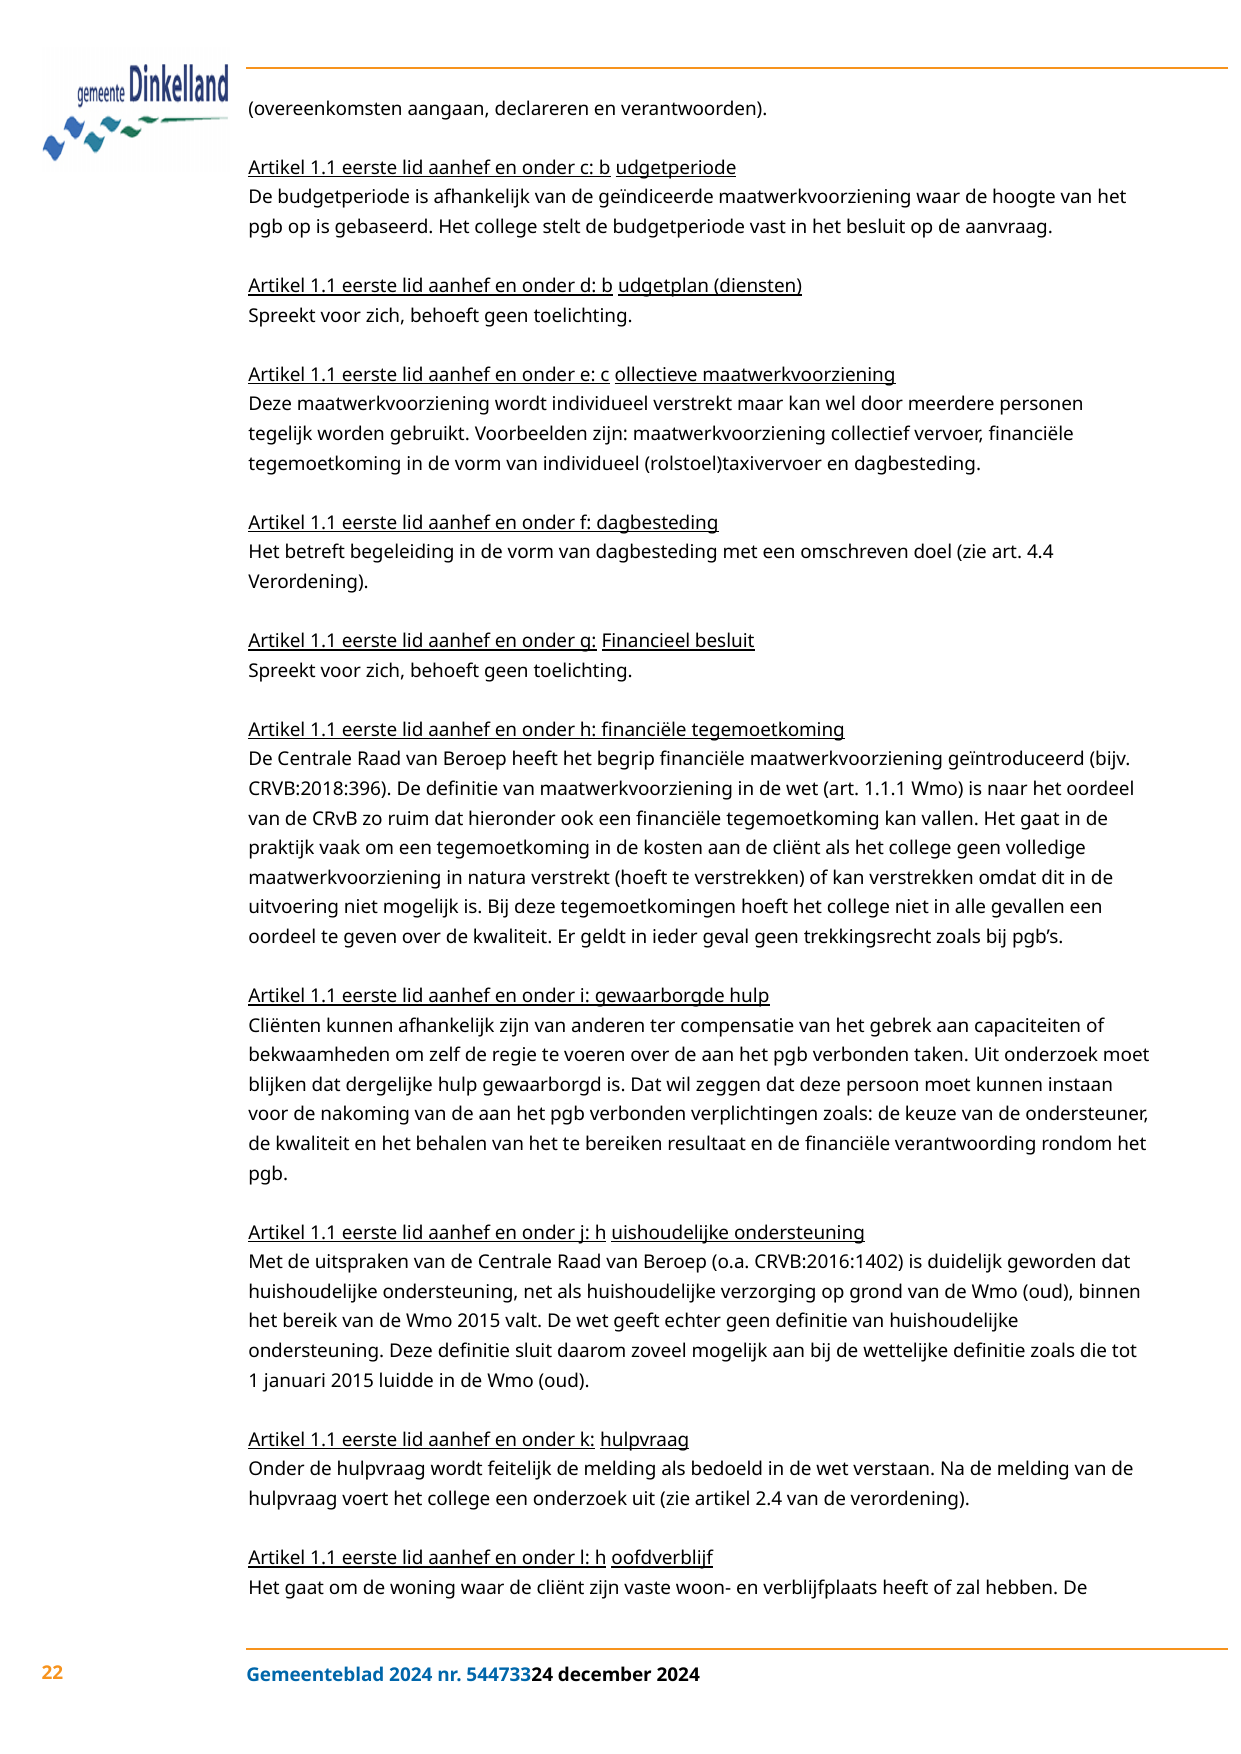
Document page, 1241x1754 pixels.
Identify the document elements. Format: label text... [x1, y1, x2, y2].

text Artikel 1.1 eerste lid aanhef en onder f: dagbesteding [248, 509, 1152, 535]
text Met de uitspraken van de Centrale Raad van Beroep (o.a. CRVB:2016:1402) is duidelijk geworden dat huishoudelijke ondersteuning, net als huishoudelijke verzorging op grond van de Wmo (oud), binnen het bereik van de Wmo 2015 valt. De wet geeft echter geen definitie van huishoudelijke ondersteuning. Deze definitie sluit daarom zoveel mogelijk aan bij de wettelijke definitie zoals die tot 1 januari 2015 luidde in de Wmo (oud). [248, 1248, 1152, 1393]
text De Centrale Raad van Beroep heeft het begrip financiële maatwerkvoorziening geïntroduceerd (bijv. CRVB:2018:396). De definitie van maatwerkvoorziening in de wet (art. 1.1.1 Wmo) is naar het oordeel van de CRvB zo ruim dat hieronder ook een financiële tegemoetkoming kan vallen. Het gaat in de praktijk vaak om een tegemoetkoming in de kosten aan de cliënt als het college geen volledige maatwerkvoorziening in natura verstrekt (hoeft te verstrekken) of kan verstrekken omdat dit in de uitvoering niet mogelijk is. Bij deze tegemoetkomingen hoeft het college niet in alle gevallen een oordeel te geven over de kwaliteit. Er geldt in ieder geval geen trekkingsrecht zoals bij pgb’s. [248, 746, 1152, 949]
text Artikel 1.1 eerste lid aanhef en onder c: b udgetperiode [248, 154, 1152, 180]
text Artikel 1.1 eerste lid aanhef en onder i: gewaarborgde hulp [248, 982, 1152, 1008]
text Artikel 1.1 eerste lid aanhef en onder d: b udgetplan (diensten) [248, 272, 1152, 298]
text (overeenkomsten aangaan, declareren en verantwoorden). [248, 95, 1152, 121]
text Het gaat om de woning waar de cliënt zijn vaste woon- en verblijfplaats heeft of zal hebben. De [248, 1574, 1152, 1600]
text Spreekt voor zich, behoeft geen toelichting. [248, 302, 1152, 328]
text Artikel 1.1 eerste lid aanhef en onder l: h oofdverblijf [248, 1544, 1152, 1570]
picture [41, 47, 231, 172]
text Artikel 1.1 eerste lid aanhef en onder h: financiële tegemoetkoming [248, 716, 1152, 742]
text Cliënten kunnen afhankelijk zijn van anderen ter compensatie van het gebrek aan capaciteiten of bekwaamheden om zelf de regie te voeren over de aan het pgb verbonden taken. Uit onderzoek moet blijken dat dergelijke hulp gewaarborgd is. Dat wil zeggen dat deze persoon moet kunnen instaan voor de nakoming van de aan het pgb verbonden verplichtingen zoals: de keuze van de ondersteuner, de kwaliteit en het behalen van het te bereiken resultaat en de financiële verantwoording rondom het pgb. [248, 1012, 1152, 1186]
text Spreekt voor zich, behoeft geen toelichting. [248, 657, 1152, 683]
text Onder de hulpvraag wordt feitelijk de melding als bedoeld in de wet verstaan. Na de melding van de hulpvraag voert het college een onderzoek uit (zie artikel 2.4 van de verordening). [248, 1456, 1152, 1511]
text Het betreft begeleiding in de vorm van dagbesteding met een omschreven doel (zie art. 4.4 Verordening). [248, 538, 1152, 594]
text De budgetperiode is afhankelijk van de geïndiceerde maatwerkvoorziening waar de hoogte van het pgb op is gebaseerd. Het college stelt de budgetperiode vast in het besluit op de aanvraag. [248, 183, 1152, 239]
text Artikel 1.1 eerste lid aanhef en onder k: hulpvraag [248, 1426, 1152, 1452]
text Artikel 1.1 eerste lid aanhef en onder j: h uishoudelijke ondersteuning [248, 1219, 1152, 1245]
text Deze maatwerkvoorziening wordt individueel verstrekt maar kan wel door meerdere personen tegelijk worden gebruikt. Voorbeelden zijn: maatwerkvoorziening collectief vervoer, financiële tegemoetkoming in de vorm van individueel (rolstoel)taxivervoer en dagbesteding. [248, 391, 1152, 476]
text Artikel 1.1 eerste lid aanhef en onder e: c ollectieve maatwerkvoorziening [248, 361, 1152, 387]
text Artikel 1.1 eerste lid aanhef en onder g: Financieel besluit [248, 627, 1152, 653]
